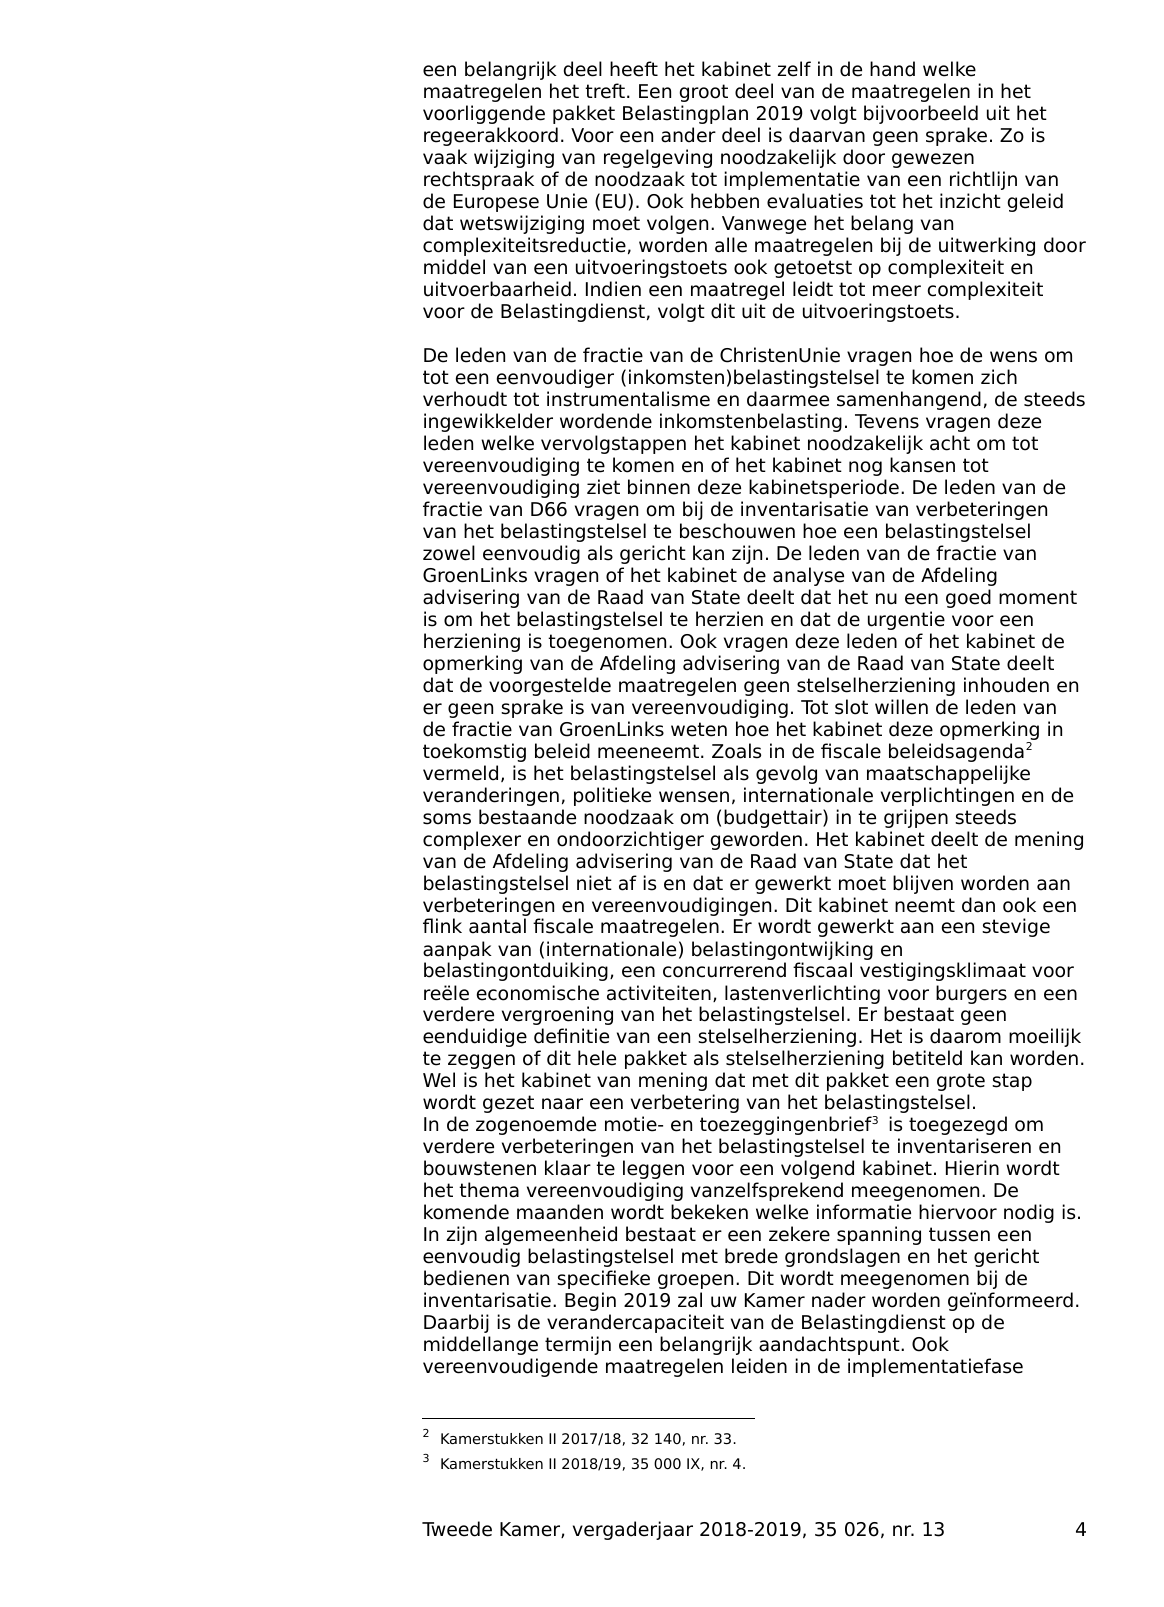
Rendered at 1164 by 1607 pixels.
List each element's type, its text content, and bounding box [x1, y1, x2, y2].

text De leden van de fractie van de ChristenUnie vragen hoe de wens om tot een eenvoudiger (inkomsten)belastingstelsel te komen zich verhoudt tot instrumentalisme en daarmee samenhangend, de steeds ingewikkelder wordende inkomstenbelasting. Tevens vragen deze leden welke vervolgstappen het kabinet noodzakelijk acht om tot vereenvoudiging te komen en of het kabinet nog kansen tot vereenvoudiging ziet binnen deze kabinetsperiode. De leden van de fractie van D66 vragen om bij de inventarisatie van verbeteringen van het belastingstelsel te beschouwen hoe een belastingstelsel zowel eenvoudig als gericht kan zijn. De leden van de fractie van GroenLinks vragen of het kabinet de analyse van de Afdeling advisering van de Raad van State deelt dat het nu een goed moment is om het belastingstelsel te herzien en dat de urgentie voor een herziening is toegenomen. Ook vragen deze leden of het kabinet de opmerking van de Afdeling advisering van de Raad van State deelt dat de voorgestelde maatregelen geen stelselherziening inhouden en er geen sprake is van vereenvoudiging. Tot slot willen de leden van de fractie van GroenLinks weten hoe het kabinet deze opmerking in toekomstig beleid meeneemt. Zoals in de fiscale beleidsagenda vermeld, is het belastingstelsel als gevolg van maatschappelijke veranderingen, politieke wensen, internationale verplichtingen en de soms bestaande noodzaak om (budgettair) in te grijpen steeds complexer en ondoorzichtiger geworden. Het kabinet deelt de mening van de Afdeling advisering van de Raad van State dat het belastingstelsel niet af is en dat er gewerkt moet blijven worden aan verbeteringen en vereenvoudigingen. Dit kabinet neemt dan ook een flink aantal fiscale maatregelen. Er wordt gewerkt aan een stevige aanpak van (internationale) belastingontwijking en belastingontduiking, een concurrerend fiscaal vestigingsklimaat voor reële economische activiteiten, lastenverlichting voor burgers en een verdere vergroening van het belastingstelsel. Er bestaat geen eenduidige definitie van een stelselherziening. Het is daarom moeilijk te zeggen of dit hele pakket als stelselherziening betiteld kan worden. Wel is het kabinet van mening dat met dit pakket een grote stap wordt gezet naar een verbetering van het belastingstelsel. [422, 345, 1087, 1114]
text Kamerstukken II 2018/19, 35 000 IX, nr. 4. [422, 1452, 1087, 1474]
text In de zogenoemde motie- en toezeggingenbrief is toegezegd om verdere verbeteringen van het belastingstelsel te inventariseren en bouwstenen klaar te leggen voor een volgend kabinet. Hierin wordt het thema vereenvoudiging vanzelfsprekend meegenomen. De komende maanden wordt bekeken welke informatie hiervoor nodig is. In zijn algemeenheid bestaat er een zekere spanning tussen een eenvoudig belastingstelsel met brede grondslagen en het gericht bedienen van specifieke groepen. Dit wordt meegenomen bij de inventarisatie. Begin 2019 zal uw Kamer nader worden geïnformeerd. Daarbij is de verandercapaciteit van de Belastingdienst op de middellange termijn een belangrijk aandachtspunt. Ook vereenvoudigende maatregelen leiden in de implementatiefase [422, 1114, 1087, 1378]
text Kamerstukken II 2017/18, 32 140, nr. 33. [422, 1427, 1087, 1449]
text een belangrijk deel heeft het kabinet zelf in de hand welke maatregelen het treft. Een groot deel van de maatregelen in het voorliggende pakket Belastingplan 2019 volgt bijvoorbeeld uit het regeerakkoord. Voor een ander deel is daarvan geen sprake. Zo is vaak wijziging van regelgeving noodzakelijk door gewezen rechtspraak of de noodzaak tot implementatie van een richtlijn van de Europese Unie (EU). Ook hebben evaluaties tot het inzicht geleid dat wetswijziging moet volgen. Vanwege het belang van complexiteitsreductie, worden alle maatregelen bij de uitwerking door middel van een uitvoeringstoets ook getoetst op complexiteit en uitvoerbaarheid. Indien een maatregel leidt tot meer complexiteit voor de Belastingdienst, volgt dit uit de uitvoeringstoets. [422, 59, 1087, 323]
